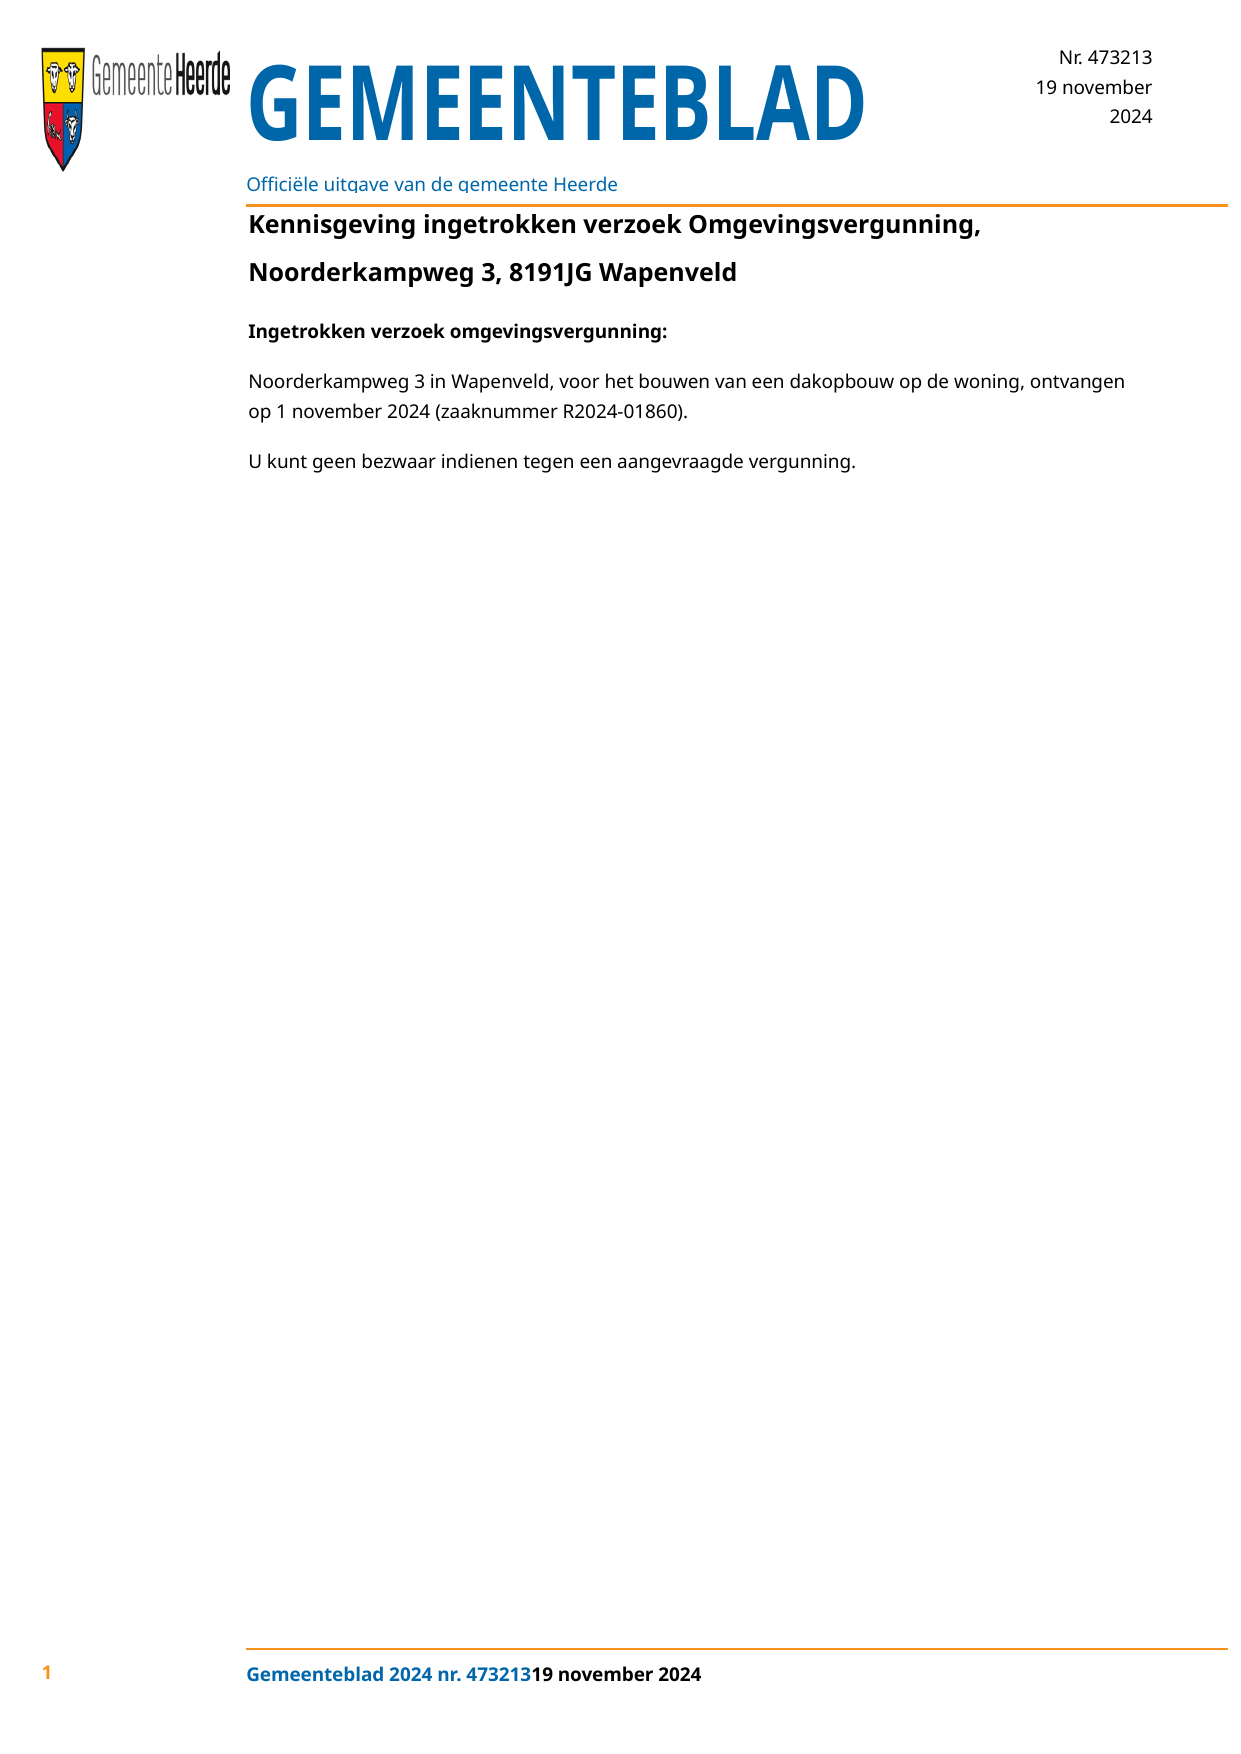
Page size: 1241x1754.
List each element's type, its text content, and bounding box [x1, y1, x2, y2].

text Ingetrokken verzoek omgevingsvergunning: [248, 318, 1152, 344]
text Noorderkampweg 3 in Wapenveld, voor het bouwen van een dakopbouw op de woning, ontvangen op 1 november 2024 (zaaknummer R2024-01860). [248, 368, 1152, 424]
text Kennisgeving ingetrokken verzoek Omgevingsvergunning, Noorderkampweg 3, 8191JG Wapenveld [248, 207, 1152, 288]
text U kunt geen bezwaar indienen tegen een aangevraagde vergunning. [248, 448, 1152, 474]
picture [41, 47, 231, 172]
